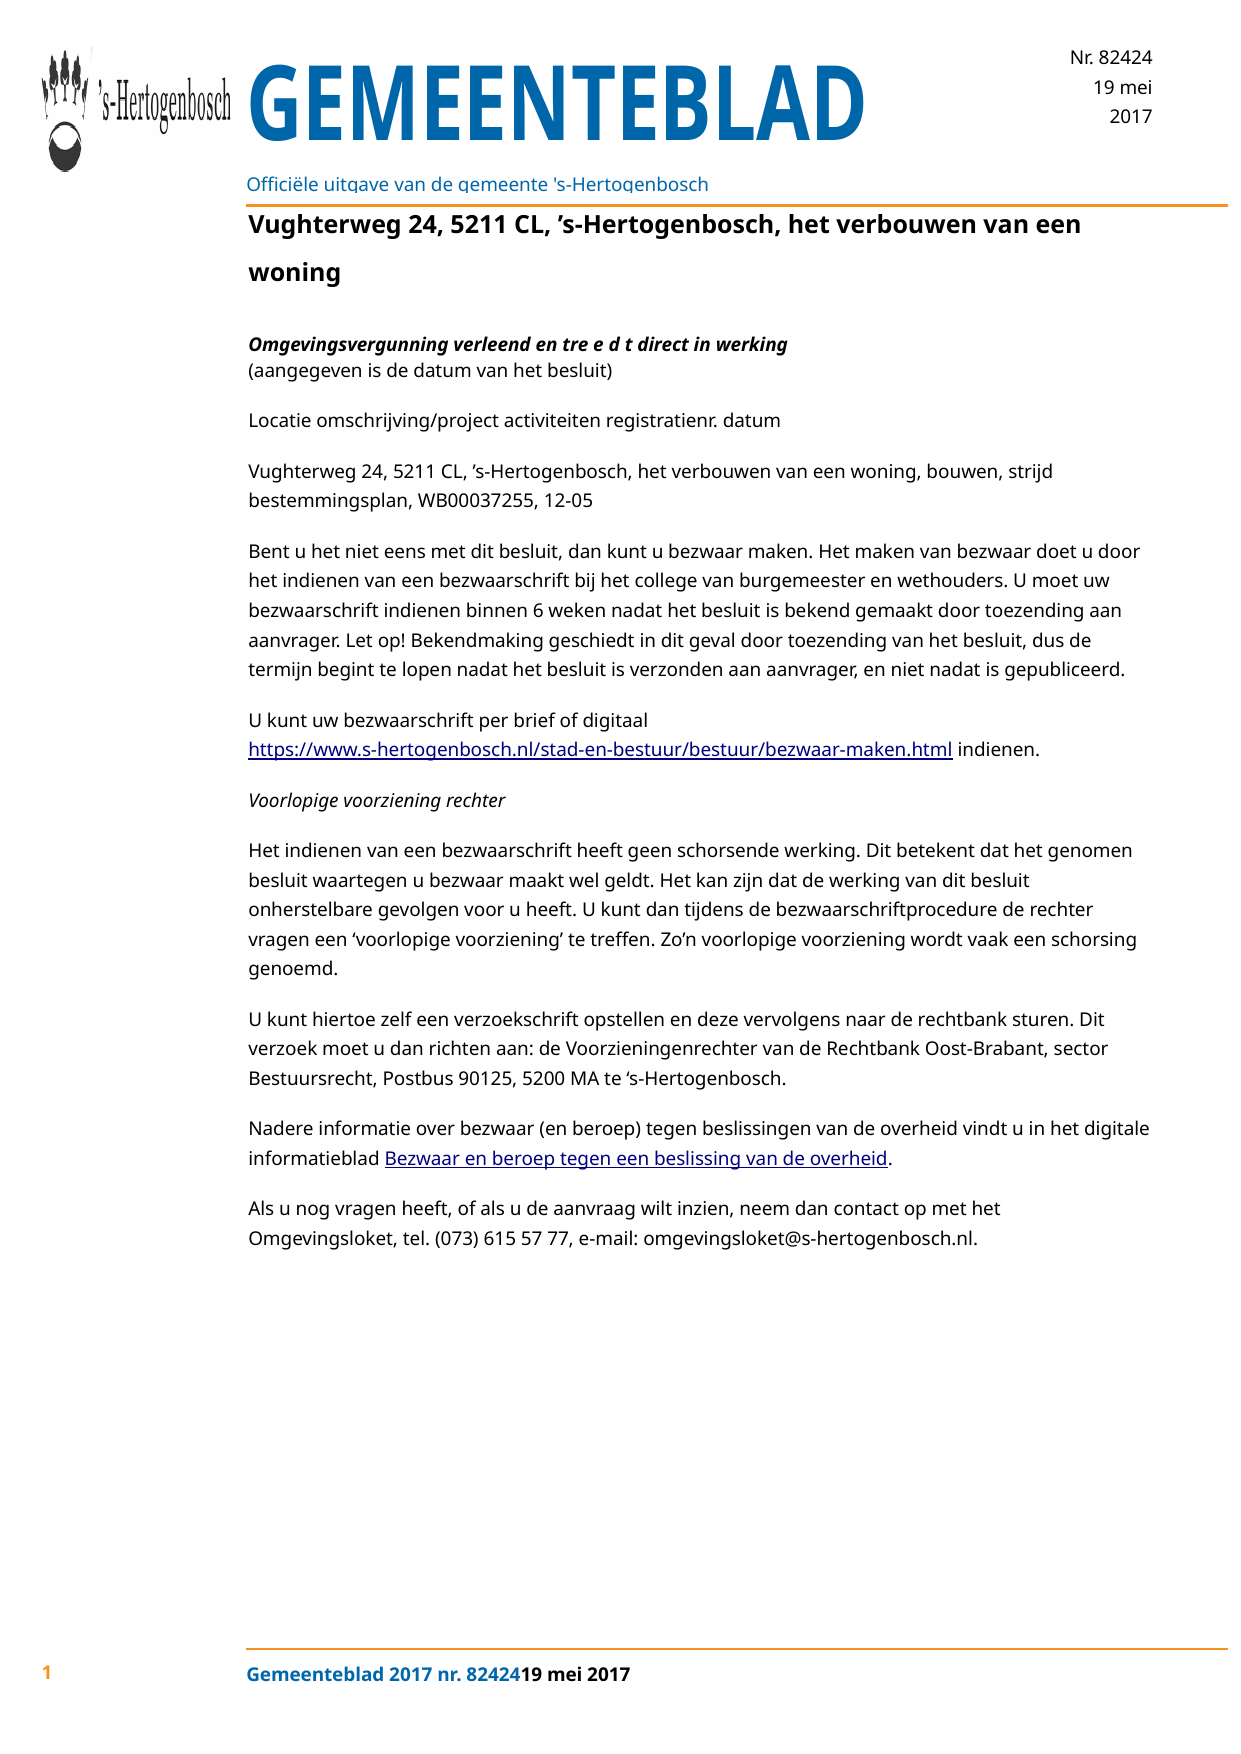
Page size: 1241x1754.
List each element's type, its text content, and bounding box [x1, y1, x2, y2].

text U kunt hiertoe zelf een verzoekschrift opstellen en deze vervolgens naar de rechtbank sturen. Dit verzoek moet u dan richten aan: de Voorzieningenrechter van de Rechtbank Oost-Brabant, sector Bestuursrecht, Postbus 90125, 5200 MA te ‘s-Hertogenbosch. [248, 1006, 1152, 1091]
text (aangegeven is de datum van het besluit) [248, 357, 1152, 383]
text Bent u het niet eens met dit besluit, dan kunt u bezwaar maken. Het maken van bezwaar doet u door het indienen van een bezwaarschrift bij het college van burgemeester en wethouders. U moet uw bezwaarschrift indienen binnen 6 weken nadat het besluit is bekend gemaakt door toezending aan aanvrager. Let op! Bekendmaking geschiedt in dit geval door toezending van het besluit, dus de termijn begint te lopen nadat het besluit is verzonden aan aanvrager, en niet nadat is gepubliceerd. [248, 538, 1152, 682]
text Voorlopige voorziening rechter [248, 787, 1152, 812]
text U kunt uw bezwaarschrift per brief of digitaal https://www.s-hertogenbosch.nl/stad-en-bestuur/bestuur/bezwaar-maken.html indienen. [248, 707, 1152, 762]
text Het indienen van een bezwaarschrift heeft geen schorsende werking. Dit betekent dat het genomen besluit waartegen u bezwaar maakt wel geldt. Het kan zijn dat de werking van dit besluit onherstelbare gevolgen voor u heeft. U kunt dan tijdens de bezwaarschriftprocedure de rechter vragen een ‘voorlopige voorziening’ te treffen. Zo’n voorlopige voorziening wordt vaak een schorsing genoemd. [248, 837, 1152, 981]
text Vughterweg 24, 5211 CL, ’s-Hertogenbosch, het verbouwen van een woning, bouwen, strijd bestemmingsplan, WB00037255, 12-05 [248, 458, 1152, 513]
text Nadere informatie over bezwaar (en beroep) tegen beslissingen van de overheid vindt u in het digitale informatieblad Bezwaar en beroep tegen een beslissing van de overheid. [248, 1116, 1152, 1171]
text Vughterweg 24, 5211 CL, ’s-Hertogenbosch, het verbouwen van een woning [248, 207, 1152, 288]
text Als u nog vragen heeft, of als u de aanvraag wilt inzien, neem dan contact op met het Omgevingsloket, tel. (073) 615 57 77, e-mail: omgevingsloket@s-hertogenbosch.nl. [248, 1196, 1152, 1251]
text Omgevingsvergunning verleend en tre e d t direct in werking [248, 331, 1152, 357]
text Locatie omschrijving/project activiteiten registratienr. datum [248, 408, 1152, 433]
picture [41, 47, 231, 172]
